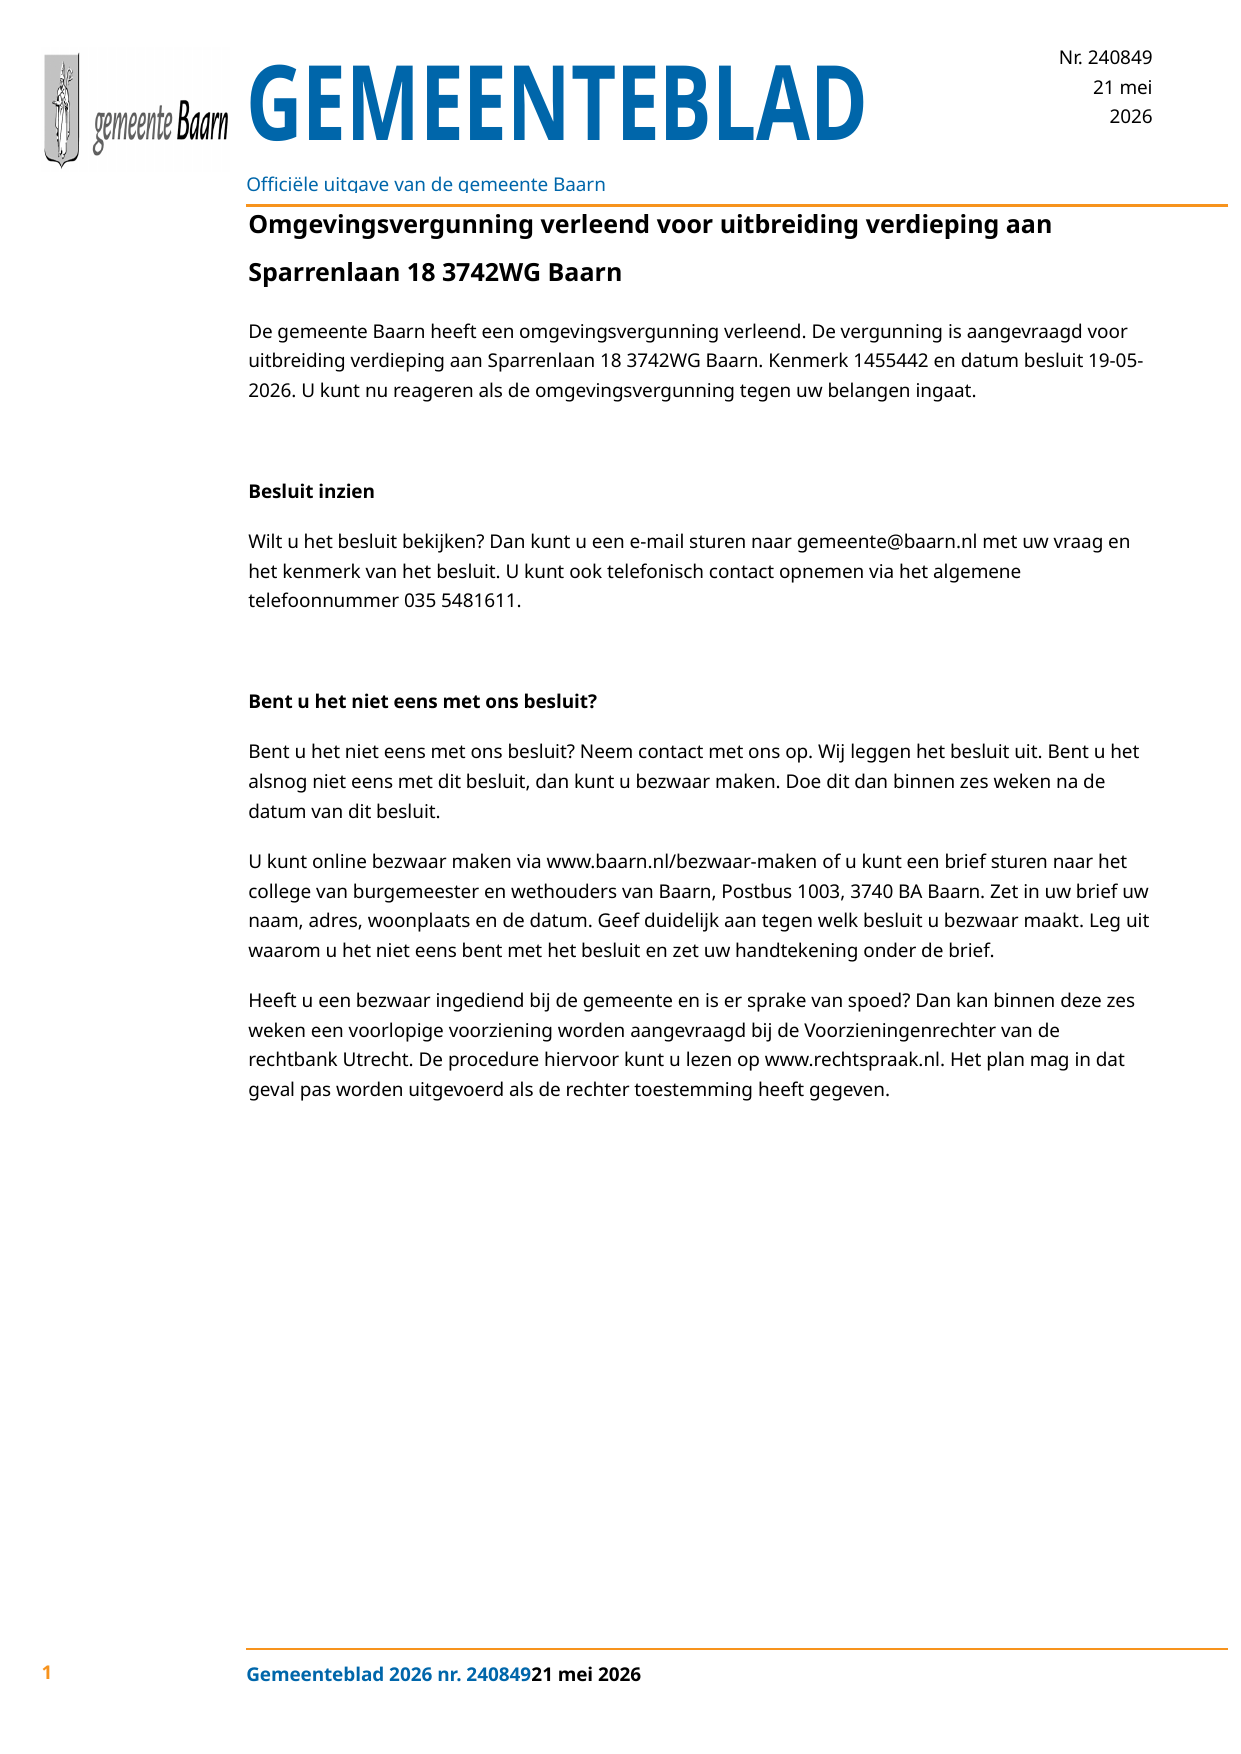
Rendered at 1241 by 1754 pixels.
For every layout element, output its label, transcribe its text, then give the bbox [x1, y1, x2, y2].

text De gemeente Baarn heeft een omgevingsvergunning verleend. De vergunning is aangevraagd voor uitbreiding verdieping aan Sparrenlaan 18 3742WG Baarn. Kenmerk 1455442 en datum besluit 19-05-2026. U kunt nu reageren als de omgevingsvergunning tegen uw belangen ingaat. [248, 318, 1152, 403]
text Wilt u het besluit bekijken? Dan kunt u een e-mail sturen naar gemeente@baarn.nl met uw vraag en het kenmerk van het besluit. U kunt ook telefonisch contact opnemen via het algemene telefoonnummer 035 5481611. [248, 528, 1152, 613]
text Bent u het niet eens met ons besluit? Neem contact met ons op. Wij leggen het besluit uit. Bent u het alsnog niet eens met dit besluit, dan kunt u bezwaar maken. Doe dit dan binnen zes weken na de datum van dit besluit. [248, 739, 1152, 824]
text Heeft u een bezwaar ingediend bij de gemeente en is er sprake van spoed? Dan kan binnen deze zes weken een voorlopige voorziening worden aangevraagd bij de Voorzieningenrechter van de rechtbank Utrecht. De procedure hiervoor kunt u lezen op www.rechtspraak.nl. Het plan mag in dat geval pas worden uitgevoerd als de rechter toestemming heeft gegeven. [248, 987, 1152, 1102]
text Omgevingsvergunning verleend voor uitbreiding verdieping aan Sparrenlaan 18 3742WG Baarn [248, 207, 1152, 288]
text Besluit inzien [248, 478, 1152, 504]
text Bent u het niet eens met ons besluit? [248, 688, 1152, 714]
text U kunt online bezwaar maken via www.baarn.nl/bezwaar-maken of u kunt een brief sturen naar het college van burgemeester en wethouders van Baarn, Postbus 1003, 3740 BA Baarn. Zet in uw brief uw naam, adres, woonplaats en de datum. Geef duidelijk aan tegen welk besluit u bezwaar maakt. Leg uit waarom u het niet eens bent met het besluit en zet uw handtekening onder de brief. [248, 848, 1152, 963]
picture [41, 47, 231, 172]
